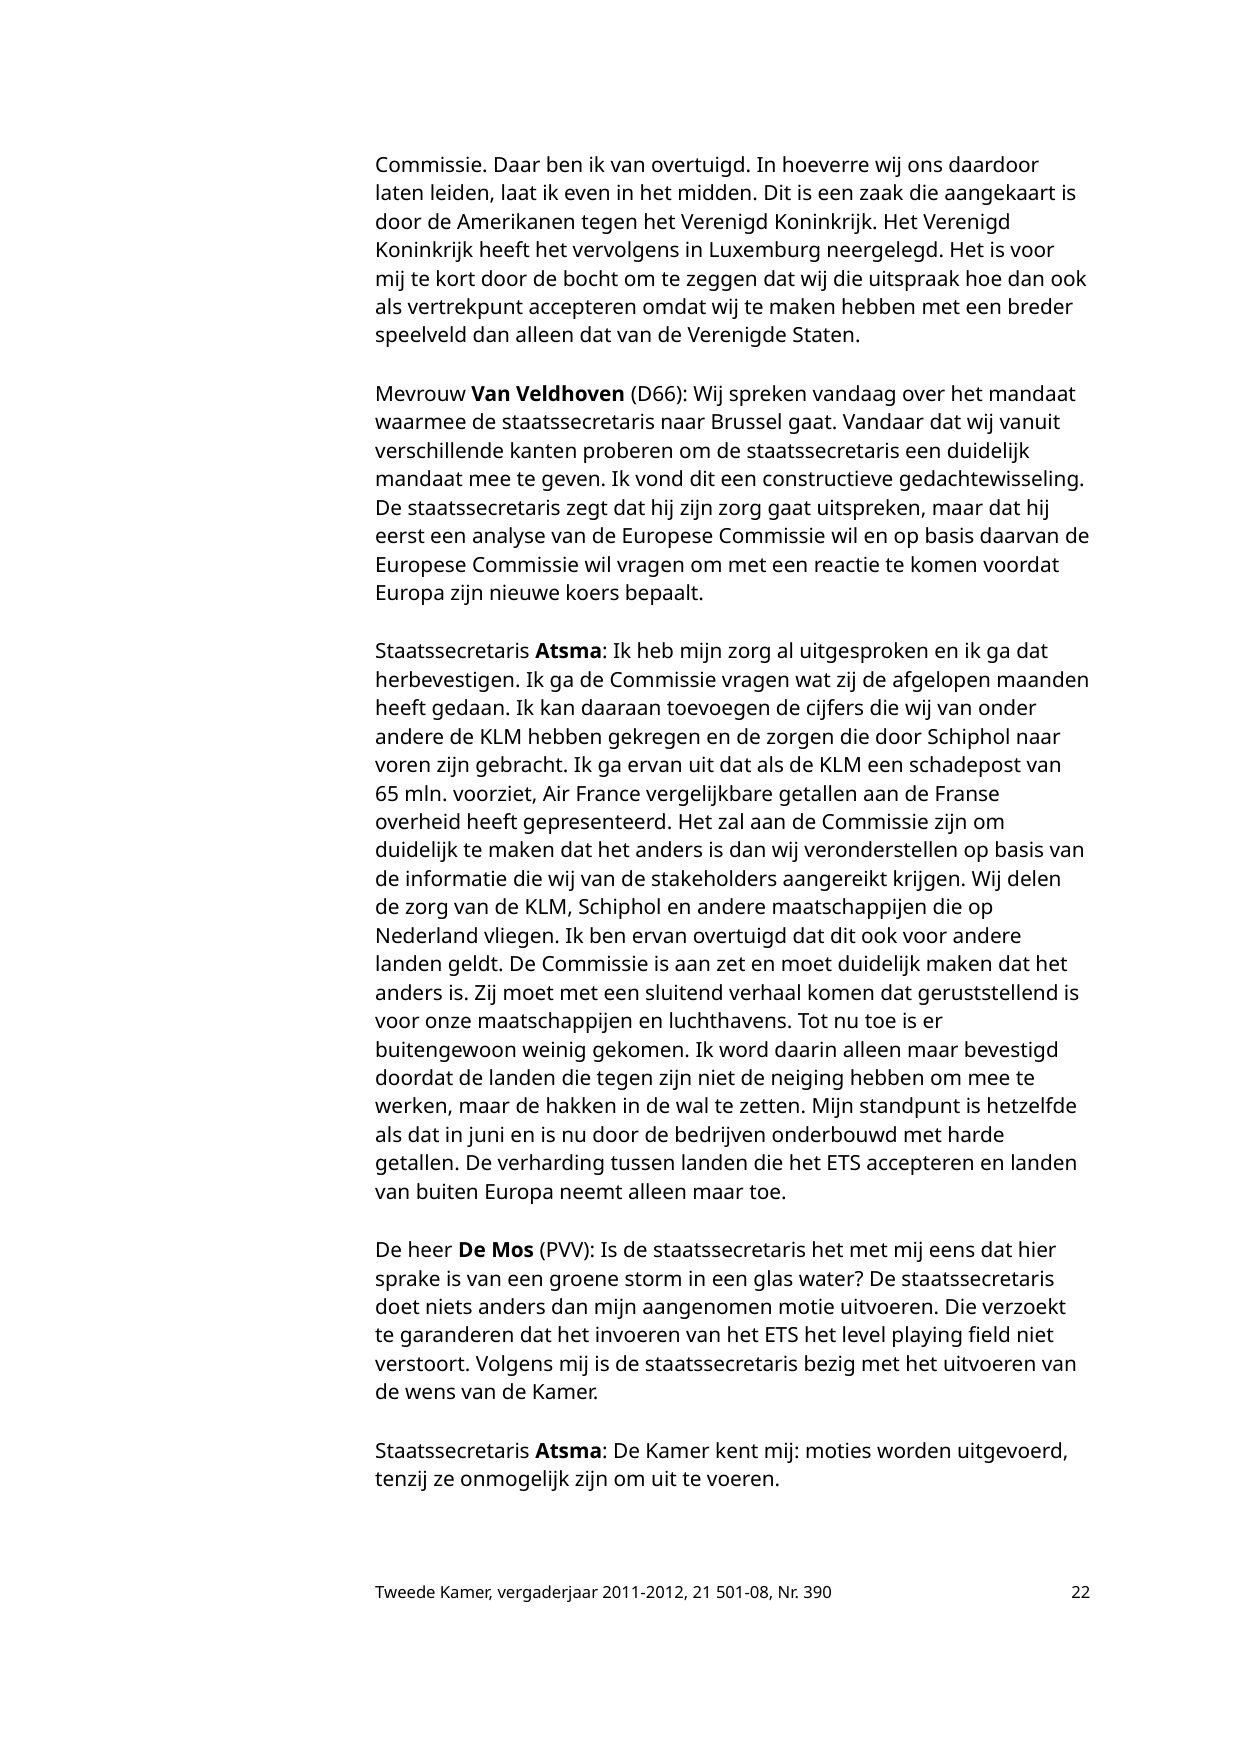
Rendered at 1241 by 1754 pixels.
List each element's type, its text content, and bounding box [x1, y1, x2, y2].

text Staatssecretaris Atsma: Ik heb mijn zorg al uitgesproken en ik ga dat herbevestigen. Ik ga de Commissie vragen wat zij de afgelopen maanden heeft gedaan. Ik kan daaraan toevoegen de cijfers die wij van onder andere de KLM hebben gekregen en de zorgen die door Schiphol naar voren zijn gebracht. Ik ga ervan uit dat als de KLM een schadepost van 65 mln. voorziet, Air France vergelijkbare getallen aan de Franse overheid heeft gepresenteerd. Het zal aan de Commissie zijn om duidelijk te maken dat het anders is dan wij veronderstellen op basis van de informatie die wij van de stakeholders aangereikt krijgen. Wij delen de zorg van de KLM, Schiphol en andere maatschappijen die op Nederland vliegen. Ik ben ervan overtuigd dat dit ook voor andere landen geldt. De Commissie is aan zet en moet duidelijk maken dat het anders is. Zij moet met een sluitend verhaal komen dat geruststellend is voor onze maatschappijen en luchthavens. Tot nu toe is er buitengewoon weinig gekomen. Ik word daarin alleen maar bevestigd doordat de landen die tegen zijn niet de neiging hebben om mee te werken, maar de hakken in de wal te zetten. Mijn standpunt is hetzelfde als dat in juni en is nu door de bedrijven onderbouwd met harde getallen. De verharding tussen landen die het ETS accepteren en landen van buiten Europa neemt alleen maar toe. [375, 637, 1090, 1205]
text Staatssecretaris Atsma: De Kamer kent mij: moties worden uitgevoerd, tenzij ze onmogelijk zijn om uit te voeren. [375, 1436, 1090, 1493]
text Commissie. Daar ben ik van overtuigd. In hoeverre wij ons daardoor laten leiden, laat ik even in het midden. Dit is een zaak die aangekaart is door de Amerikanen tegen het Verenigd Koninkrijk. Het Verenigd Koninkrijk heeft het vervolgens in Luxemburg neergelegd. Het is voor mij te kort door de bocht om te zeggen dat wij die uitspraak hoe dan ook als vertrekpunt accepteren omdat wij te maken hebben met een breder speelveld dan alleen dat van de Verenigde Staten. [375, 150, 1090, 349]
text Mevrouw Van Veldhoven (D66): Wij spreken vandaag over het mandaat waarmee de staatssecretaris naar Brussel gaat. Vandaar dat wij vanuit verschillende kanten proberen om de staatssecretaris een duidelijk mandaat mee te geven. Ik vond dit een constructieve gedachtewisseling. De staatssecretaris zegt dat hij zijn zorg gaat uitspreken, maar dat hij eerst een analyse van de Europese Commissie wil en op basis daarvan de Europese Commissie wil vragen om met een reactie te komen voordat Europa zijn nieuwe koers bepaalt. [375, 379, 1090, 607]
text De heer De Mos (PVV): Is de staatssecretaris het met mij eens dat hier sprake is van een groene storm in een glas water? De staatssecretaris doet niets anders dan mijn aangenomen motie uitvoeren. Die verzoekt te garanderen dat het invoeren van het ETS het level playing field niet verstoort. Volgens mij is de staatssecretaris bezig met het uitvoeren van de wens van de Kamer. [375, 1235, 1090, 1406]
